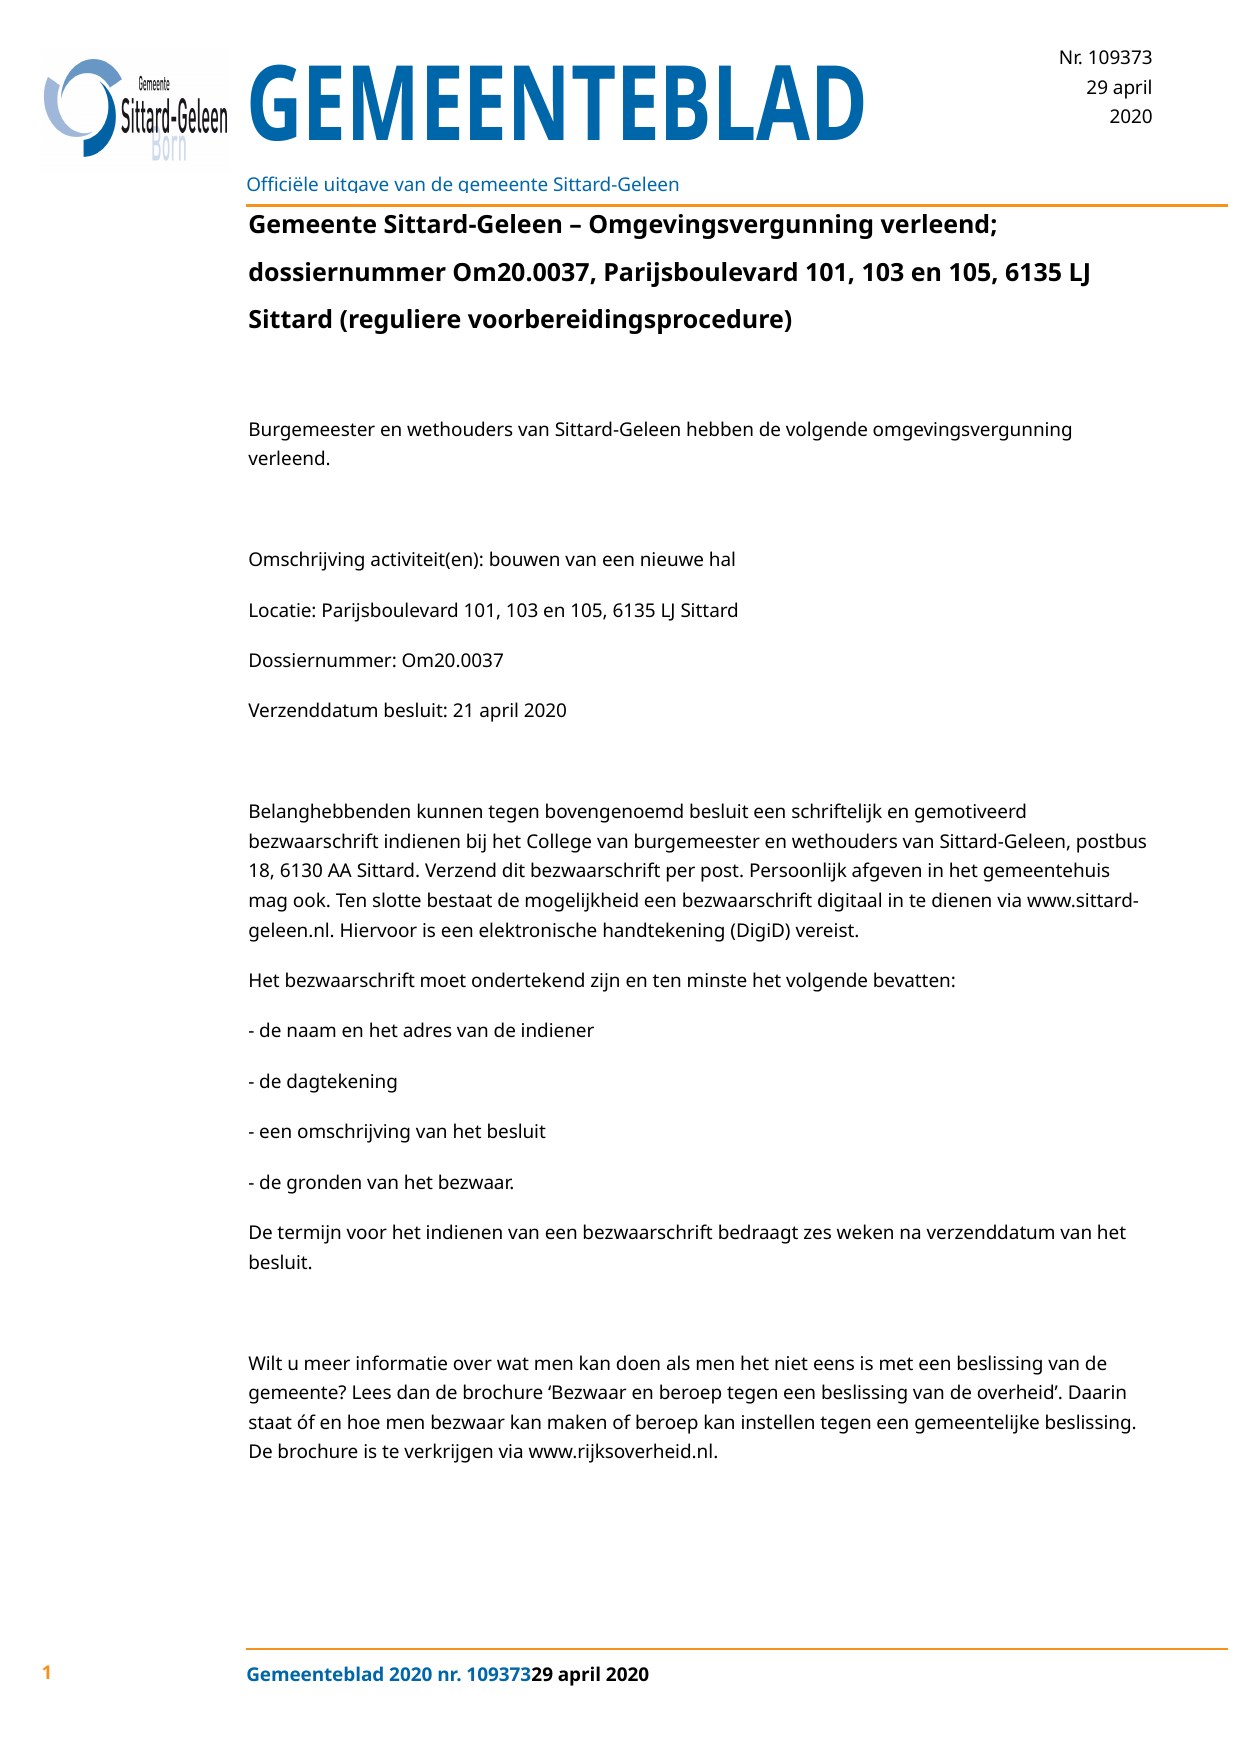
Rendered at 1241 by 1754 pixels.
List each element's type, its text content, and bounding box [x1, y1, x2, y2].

text Dossiernummer: Om20.0037 [248, 647, 1152, 673]
text - de dagtekening [248, 1068, 1152, 1094]
text Belanghebbenden kunnen tegen bovengenoemd besluit een schriftelijk en gemotiveerd bezwaarschrift indienen bij het College van burgemeester en wethouders van Sittard-Geleen, postbus 18, 6130 AA Sittard. Verzend dit bezwaarschrift per post. Persoonlijk afgeven in het gemeentehuis mag ook. Ten slotte bestaat de mogelijkheid een bezwaarschrift digitaal in te dienen via www.sittard-geleen.nl. Hiervoor is een elektronische handtekening (DigiD) vereist. [248, 798, 1152, 942]
text Gemeente Sittard-Geleen – Omgevingsvergunning verleend; dossiernummer Om20.0037, Parijsboulevard 101, 103 en 105, 6135 LJ Sittard (reguliere voorbereidingsprocedure) [248, 207, 1152, 336]
text Burgemeester en wethouders van Sittard-Geleen hebben de volgende omgevingsvergunning verleend. [248, 416, 1152, 471]
text - een omschrijving van het besluit [248, 1118, 1152, 1144]
text De termijn voor het indienen van een bezwaarschrift bedraagt zes weken na verzenddatum van het besluit. [248, 1219, 1152, 1274]
text - de naam en het adres van de indiener [248, 1018, 1152, 1043]
text Omschrijving activiteit(en): bouwen van een nieuwe hal [248, 546, 1152, 572]
picture [41, 47, 231, 172]
text Wilt u meer informatie over wat men kan doen als men het niet eens is met een beslissing van de gemeente? Lees dan de brochure ‘Bezwaar en beroep tegen een beslissing van de overheid’. Daarin staat óf en hoe men bezwaar kan maken of beroep kan instellen tegen een gemeentelijke beslissing. De brochure is te verkrijgen via www.rijksoverheid.nl. [248, 1350, 1152, 1464]
text - de gronden van het bezwaar. [248, 1169, 1152, 1194]
text Verzenddatum besluit: 21 april 2020 [248, 698, 1152, 723]
text Locatie: Parijsboulevard 101, 103 en 105, 6135 LJ Sittard [248, 597, 1152, 622]
text Het bezwaarschrift moet ondertekend zijn en ten minste het volgende bevatten: [248, 967, 1152, 993]
